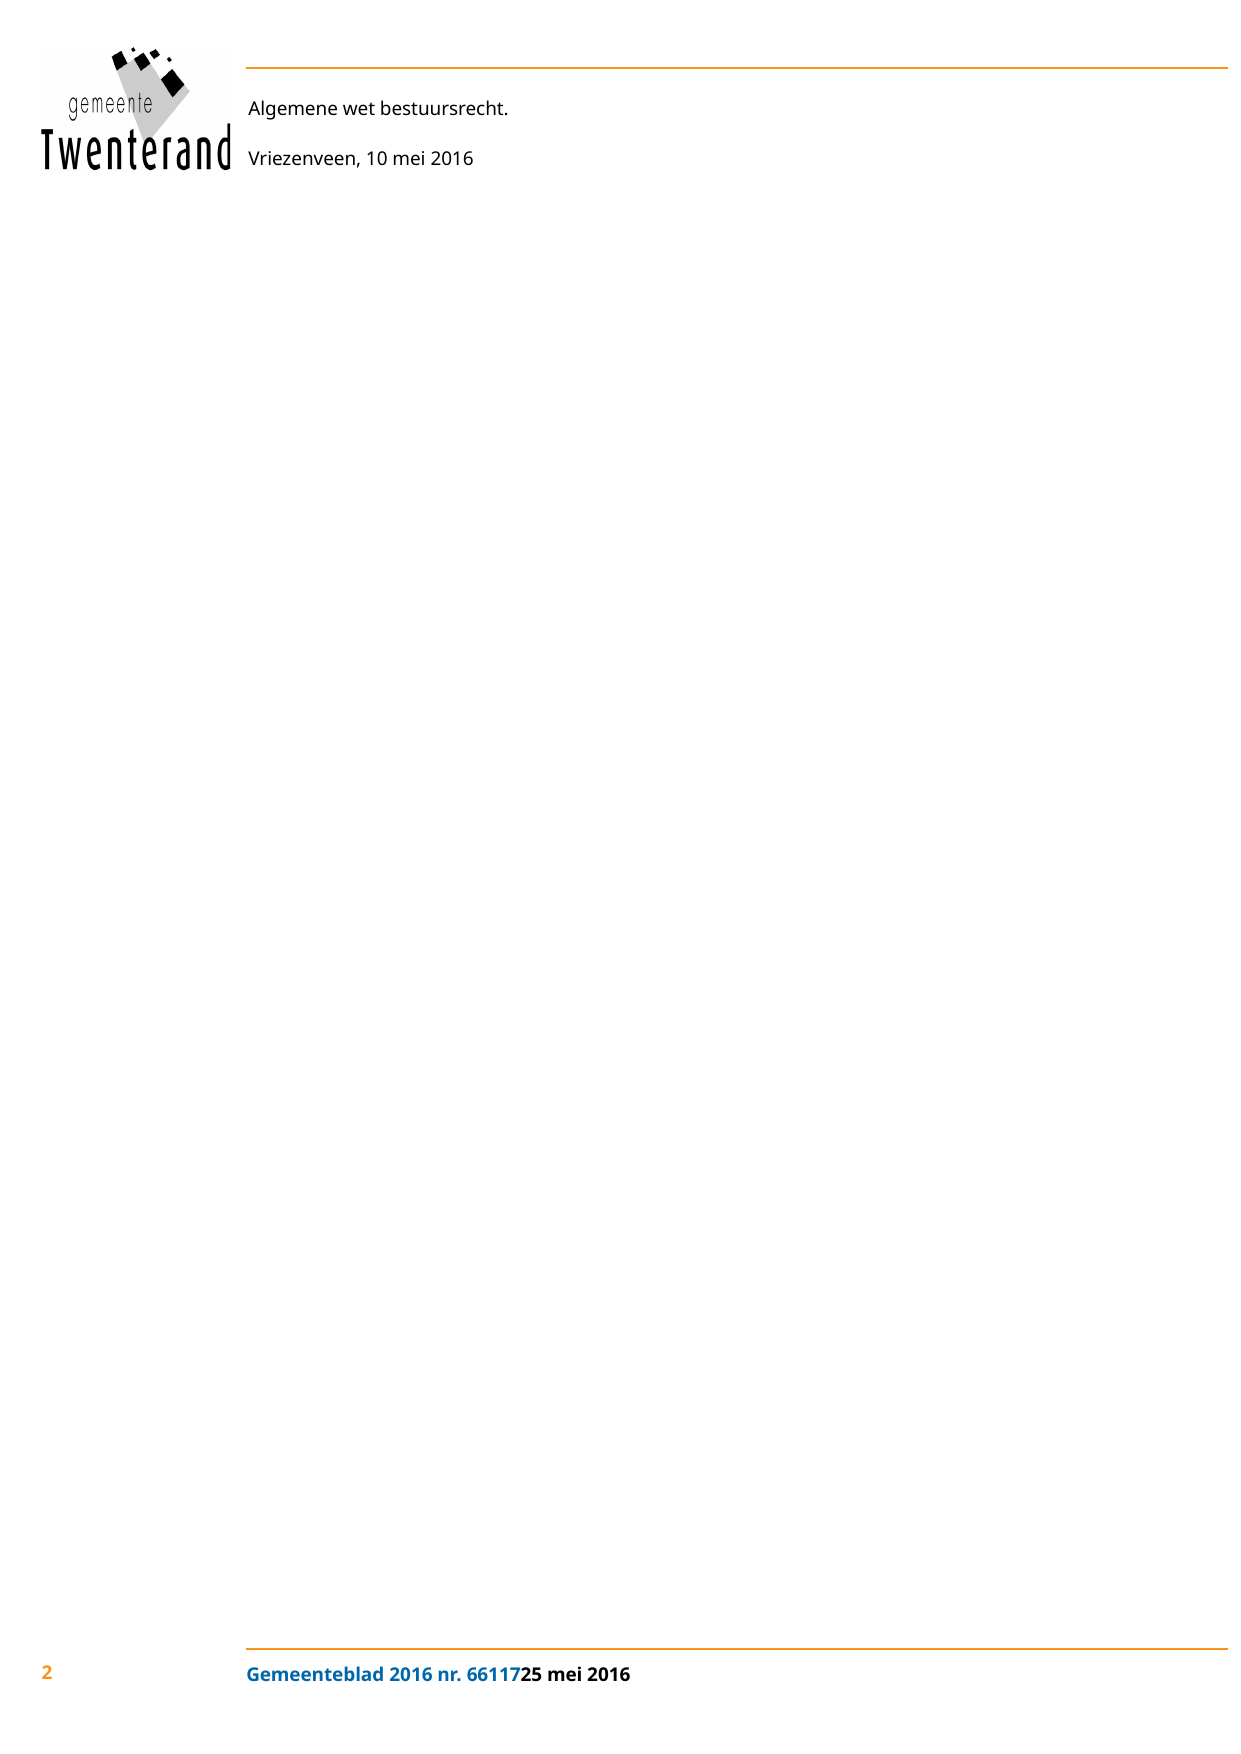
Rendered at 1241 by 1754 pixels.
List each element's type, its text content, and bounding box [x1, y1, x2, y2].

text Vriezenveen, 10 mei 2016 [248, 145, 1152, 171]
text Algemene wet bestuursrecht. [248, 95, 1152, 121]
picture [41, 47, 231, 172]
